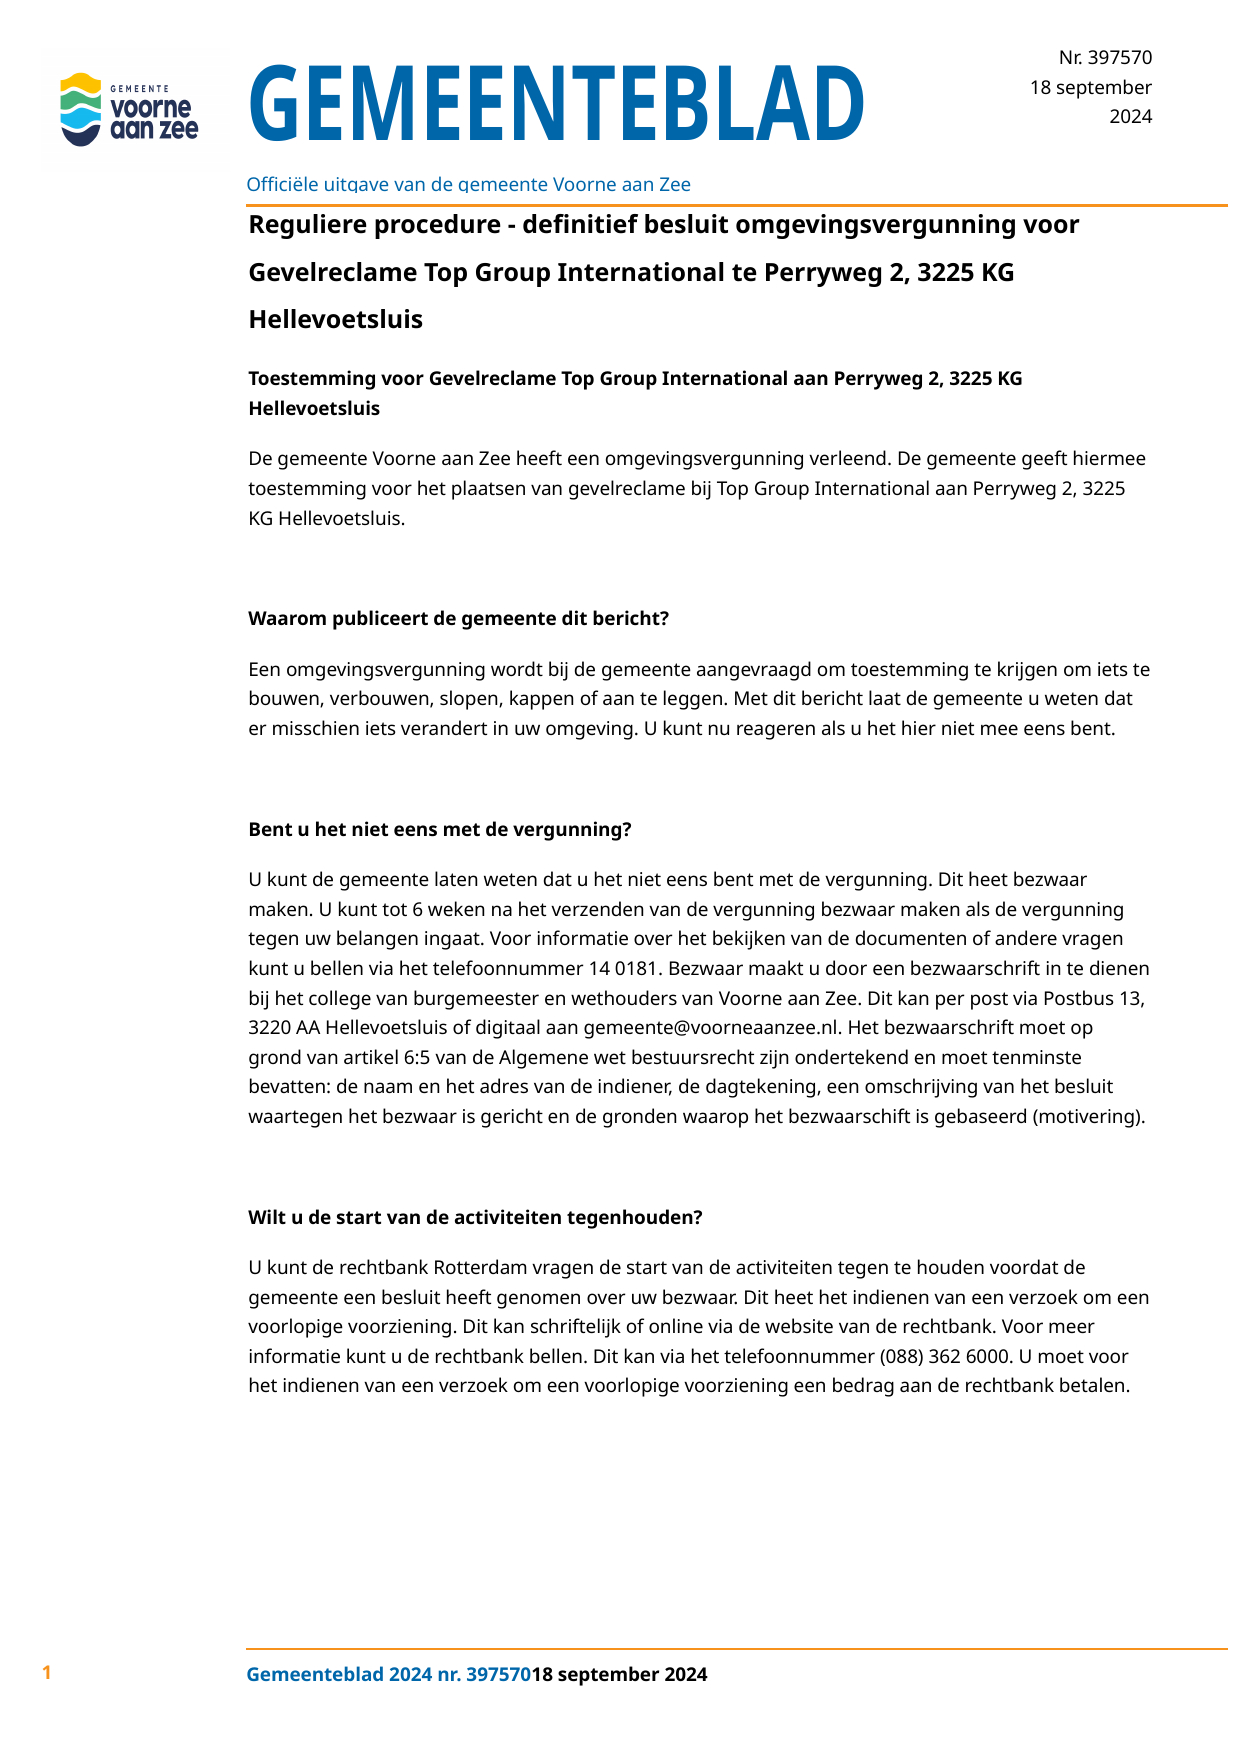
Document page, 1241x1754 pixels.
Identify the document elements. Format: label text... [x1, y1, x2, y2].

text Bent u het niet eens met de vergunning? [248, 816, 1152, 842]
text U kunt de gemeente laten weten dat u het niet eens bent met de vergunning. Dit heet bezwaar maken. U kunt tot 6 weken na het verzenden van de vergunning bezwaar maken als de vergunning tegen uw belangen ingaat. Voor informatie over het bekijken van de documenten of andere vragen kunt u bellen via het telefoonnummer 14 0181. Bezwaar maakt u door een bezwaarschrift in te dienen bij het college van burgemeester en wethouders van Voorne aan Zee. Dit kan per post via Postbus 13, 3220 AA Hellevoetsluis of digitaal aan gemeente@voorneaanzee.nl. Het bezwaarschrift moet op grond van artikel 6:5 van de Algemene wet bestuursrecht zijn ondertekend en moet tenminste bevatten: de naam en het adres van de indiener, de dagtekening, een omschrijving van het besluit waartegen het bezwaar is gericht en de gronden waarop het bezwaarschift is gebaseerd (motivering). [248, 866, 1152, 1129]
text U kunt de rechtbank Rotterdam vragen de start van de activiteiten tegen te houden voordat de gemeente een besluit heeft genomen over uw bezwaar. Dit heet het indienen van een verzoek om een voorlopige voorziening. Dit kan schriftelijk of online via de website van de rechtbank. Voor meer informatie kunt u de rechtbank bellen. Dit kan via het telefoonnummer (088) 362 6000. U moet voor het indienen van een verzoek om een voorlopige voorziening een bedrag aan de rechtbank betalen. [248, 1254, 1152, 1398]
text Wilt u de start van de activiteiten tegenhouden? [248, 1204, 1152, 1229]
text De gemeente Voorne aan Zee heeft een omgevingsvergunning verleend. De gemeente geeft hiermee toestemming voor het plaatsen van gevelreclame bij Top Group International aan Perryweg 2, 3225 KG Hellevoetsluis. [248, 446, 1152, 530]
picture [41, 47, 231, 172]
text Waarom publiceert de gemeente dit bericht? [248, 606, 1152, 631]
text Een omgevingsvergunning wordt bij de gemeente aangevraagd om toestemming te krijgen om iets te bouwen, verbouwen, slopen, kappen of aan te leggen. Met dit bericht laat de gemeente u weten dat er misschien iets verandert in uw omgeving. U kunt nu reageren als u het hier niet mee eens bent. [248, 656, 1152, 741]
text Toestemming voor Gevelreclame Top Group International aan Perryweg 2, 3225 KG Hellevoetsluis [248, 366, 1152, 421]
text Reguliere procedure - definitief besluit omgevingsvergunning voor Gevelreclame Top Group International te Perryweg 2, 3225 KG Hellevoetsluis [248, 207, 1152, 336]
